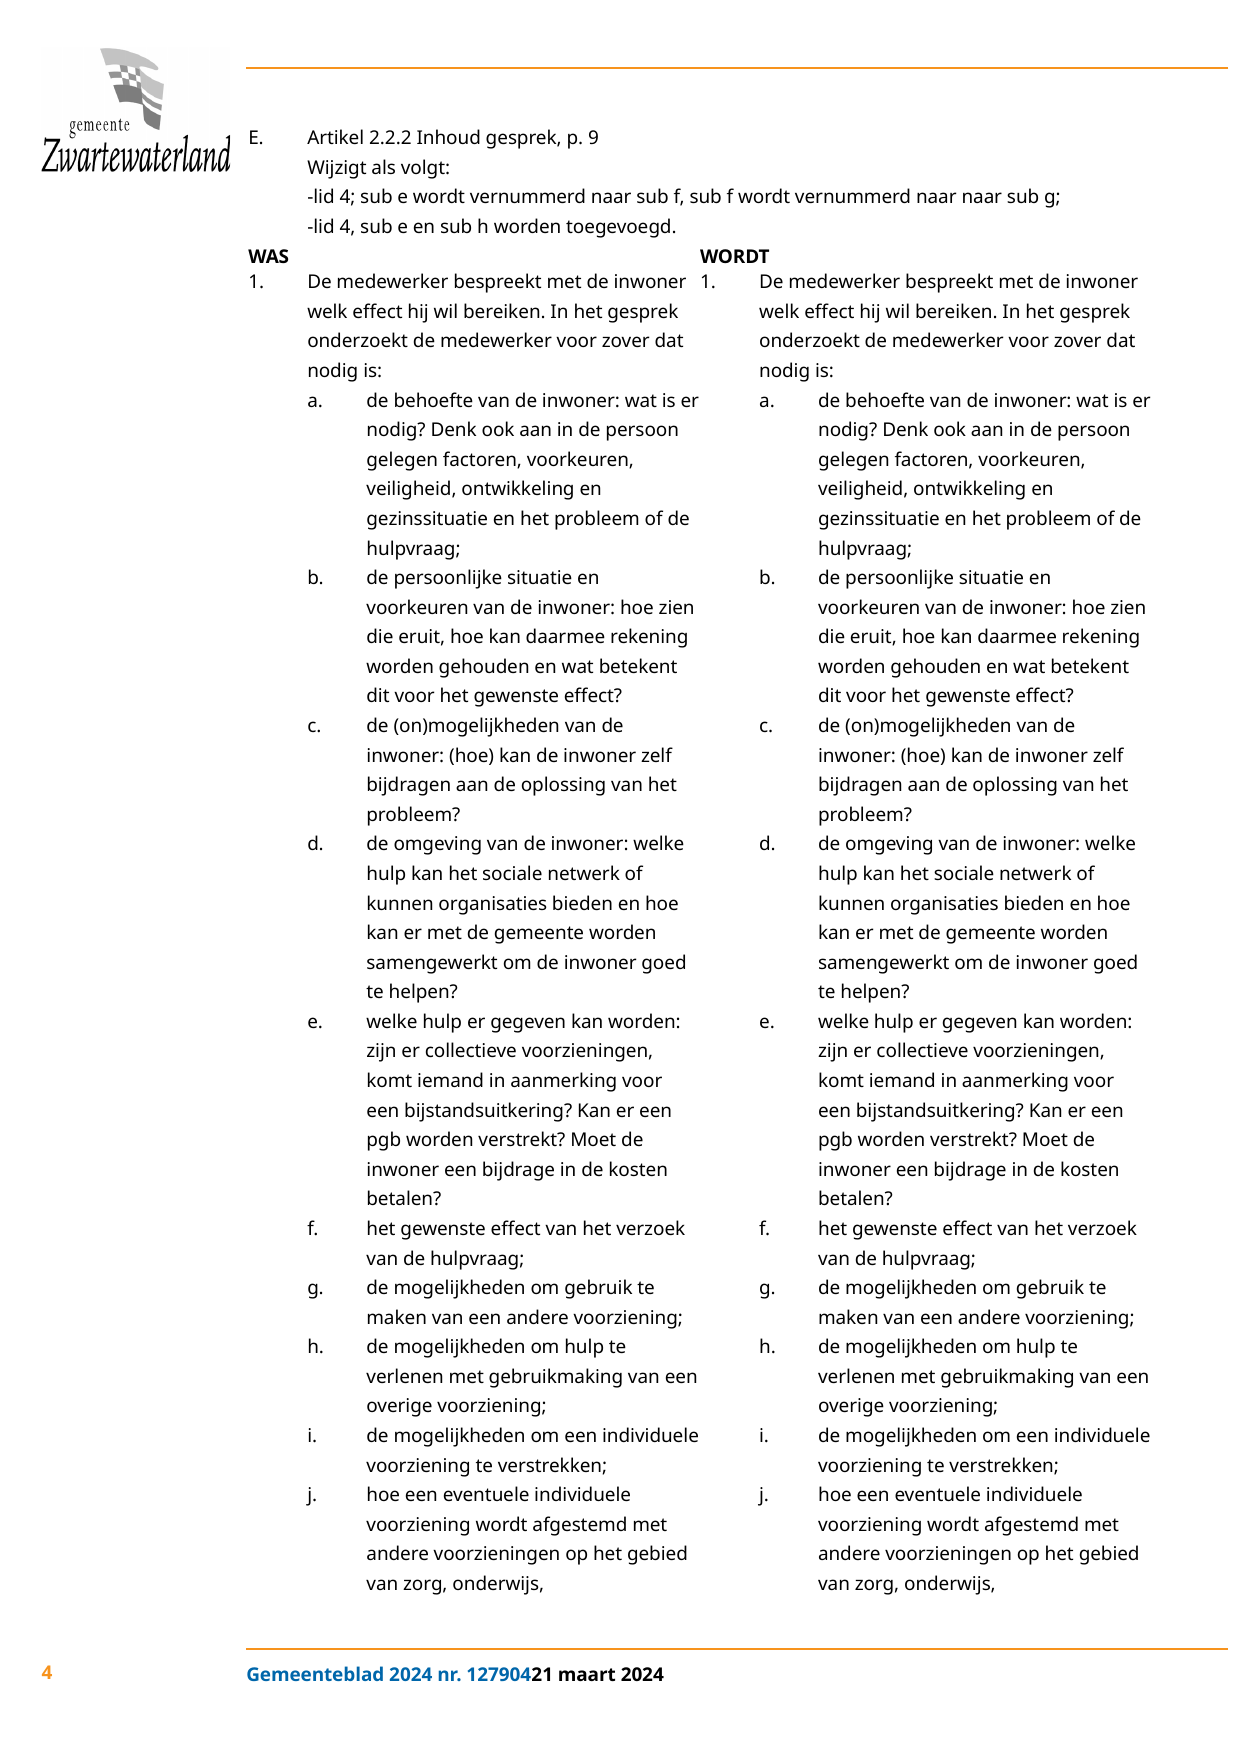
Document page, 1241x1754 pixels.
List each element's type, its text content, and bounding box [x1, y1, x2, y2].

list Wijzigt als volgt: [248, 154, 1152, 180]
list -lid 4; sub e wordt vernummerd naar sub f, sub f wordt vernummerd naar naar sub g; [248, 183, 1152, 209]
picture [41, 47, 231, 172]
table_cell De medewerker bespreekt met de inwoner welk effect hij wil bereiken. In het gesprek onderzoekt de medewerker voor zover dat nodig is: de behoefte van de inwoner: wat is er nodig? Denk ook aan in de persoon gelegen factoren, voorkeuren, veiligheid, ontwikkeling en gezinssituatie en het probleem of de hulpvraag; de persoonlijke situatie en voorkeuren van de inwoner: hoe zien die eruit, hoe kan daarmee rekening worden gehouden en wat betekent dit voor het gewenste effect? de (on)mogelijkheden van de inwoner: (hoe) kan de inwoner zelf bijdragen aan de oplossing van het probleem? de omgeving van de inwoner: welke hulp kan het sociale netwerk of kunnen organisaties bieden en hoe kan er met de gemeente worden samengewerkt om de inwoner goed te helpen? welke hulp er gegeven kan worden: zijn er collectieve voorzieningen, komt iemand in aanmerking voor een bijstandsuitkering? Kan er een pgb worden verstrekt? Moet de inwoner een bijdrage in de kosten betalen? het gewenste effect van het verzoek van de hulpvraag; de mogelijkheden om gebruik te maken van een andere voorziening; de mogelijkheden om hulp te verlenen met gebruikmaking van een overige voorziening; de mogelijkheden om een individuele voorziening te verstrekken; hoe een eventuele individuele voorziening wordt afgestemd met andere voorzieningen op het gebied van zorg, onderwijs, [700, 269, 1152, 1596]
list -lid 4, sub e en sub h worden toegevoegd. [248, 213, 1152, 239]
table_header WORDT [700, 243, 1152, 268]
list Artikel 2.2.2 Inhoud gesprek, p. 9 [248, 124, 1152, 150]
table_header WAS [248, 243, 700, 268]
table_cell De medewerker bespreekt met de inwoner welk effect hij wil bereiken. In het gesprek onderzoekt de medewerker voor zover dat nodig is: de behoefte van de inwoner: wat is er nodig? Denk ook aan in de persoon gelegen factoren, voorkeuren, veiligheid, ontwikkeling en gezinssituatie en het probleem of de hulpvraag; de persoonlijke situatie en voorkeuren van de inwoner: hoe zien die eruit, hoe kan daarmee rekening worden gehouden en wat betekent dit voor het gewenste effect? de (on)mogelijkheden van de inwoner: (hoe) kan de inwoner zelf bijdragen aan de oplossing van het probleem? de omgeving van de inwoner: welke hulp kan het sociale netwerk of kunnen organisaties bieden en hoe kan er met de gemeente worden samengewerkt om de inwoner goed te helpen? welke hulp er gegeven kan worden: zijn er collectieve voorzieningen, komt iemand in aanmerking voor een bijstandsuitkering? Kan er een pgb worden verstrekt? Moet de inwoner een bijdrage in de kosten betalen? het gewenste effect van het verzoek van de hulpvraag; de mogelijkheden om gebruik te maken van een andere voorziening; de mogelijkheden om hulp te verlenen met gebruikmaking van een overige voorziening; de mogelijkheden om een individuele voorziening te verstrekken; hoe een eventuele individuele voorziening wordt afgestemd met andere voorzieningen op het gebied van zorg, onderwijs, [248, 269, 700, 1596]
